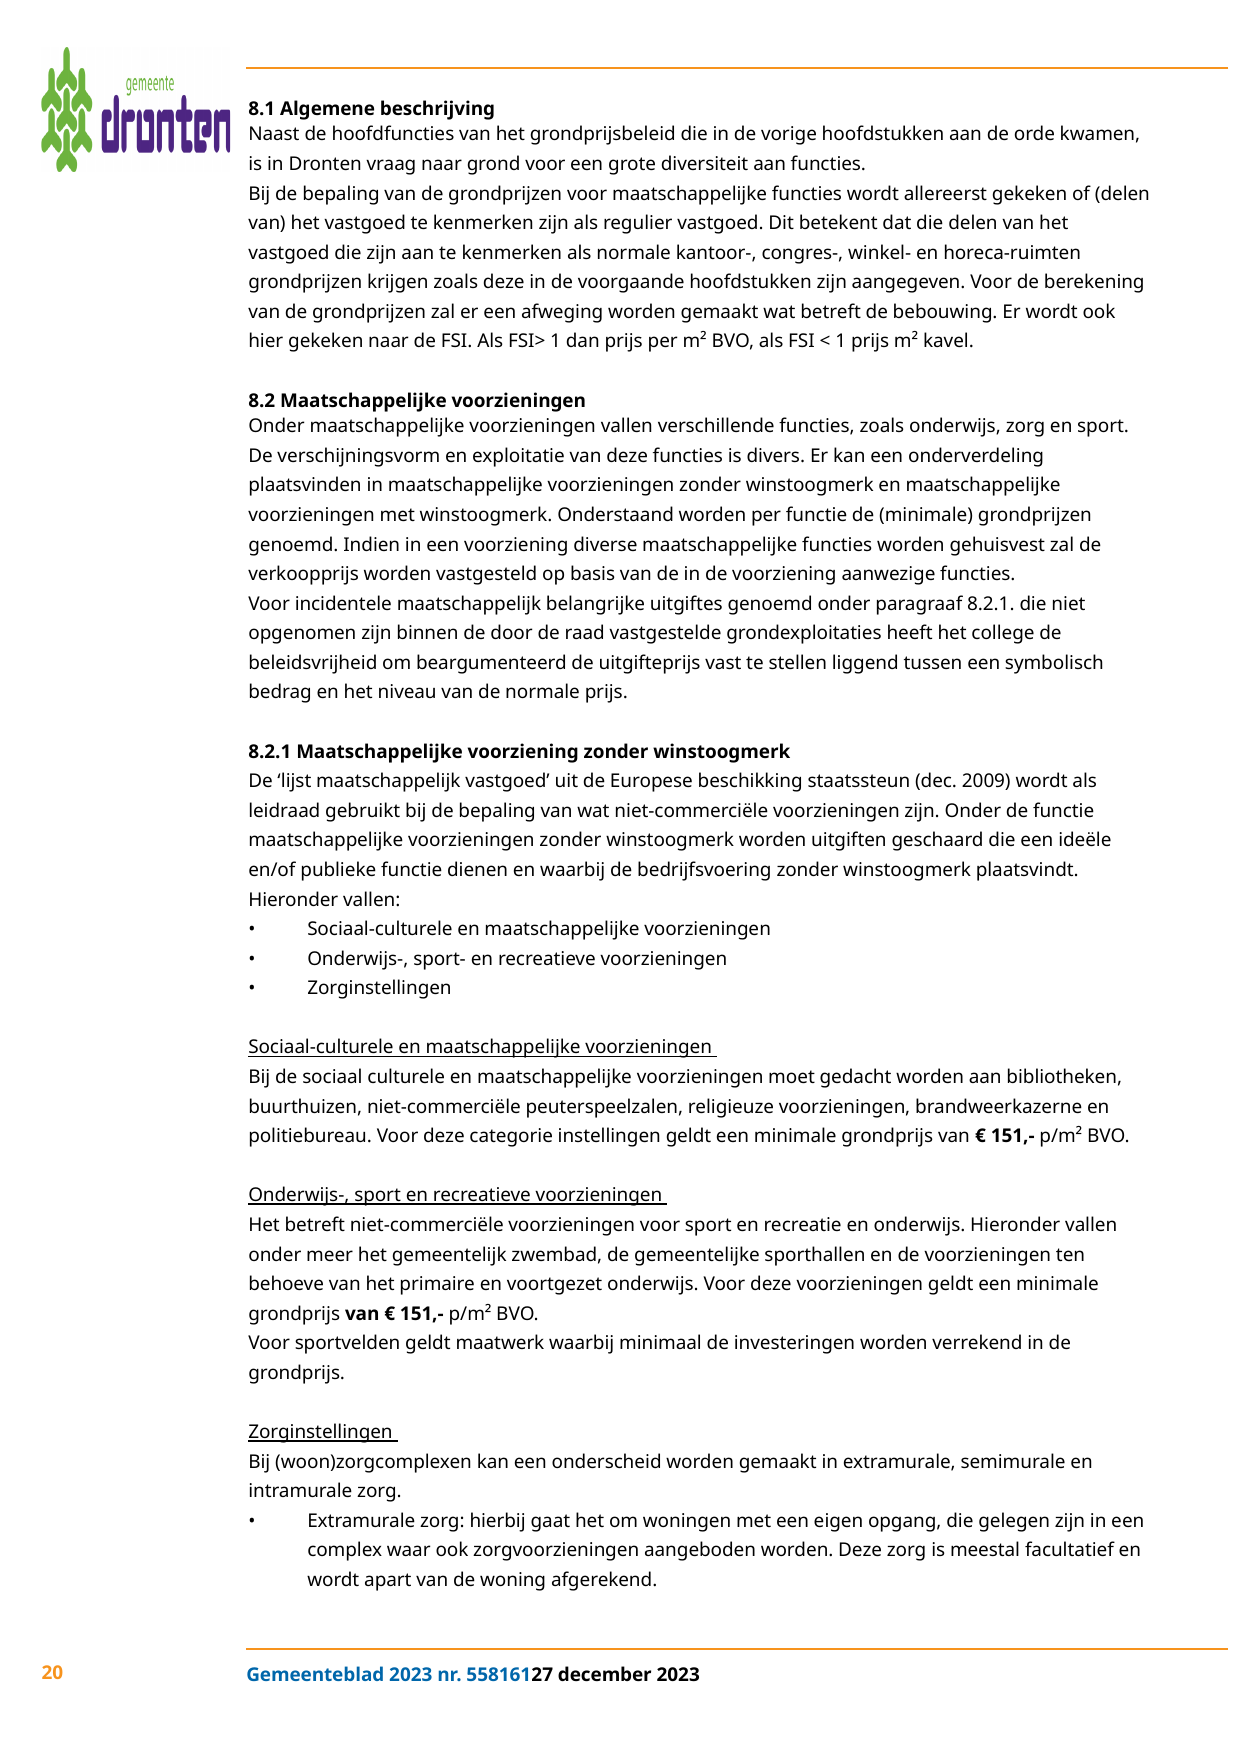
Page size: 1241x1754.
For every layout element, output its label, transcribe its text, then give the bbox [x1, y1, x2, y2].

picture [41, 47, 231, 172]
list Onderwijs-, sport- en recreatieve voorzieningen [248, 945, 1152, 971]
text 8.1 Algemene beschrijving [248, 95, 1152, 121]
text Onderwijs-, sport en recreatieve voorzieningen [248, 1182, 1152, 1207]
text Onder maatschappelijke voorzieningen vallen verschillende functies, zoals onderwijs, zorg en sport. De verschijningsvorm en exploitatie van deze functies is divers. Er kan een onderverdeling plaatsvinden in maatschappelijke voorzieningen zonder winstoogmerk en maatschappelijke voorzieningen met winstoogmerk. Onderstaand worden per functie de (minimale) grondprijzen genoemd. Indien in een voorziening diverse maatschappelijke functies worden gehuisvest zal de verkoopprijs worden vastgesteld op basis van de in de voorziening aanwezige functies. [248, 412, 1152, 586]
text Hieronder vallen: [248, 886, 1152, 912]
text Voor sportvelden geldt maatwerk waarbij minimaal de investeringen worden verrekend in de grondprijs. [248, 1329, 1152, 1385]
text Bij (woon)zorgcomplexen kan een onderscheid worden gemaakt in extramurale, semimurale en intramurale zorg. [248, 1448, 1152, 1503]
text De ‘lijst maatschappelijk vastgoed’ uit de Europese beschikking staatssteun (dec. 2009) wordt als leidraad gebruikt bij de bepaling van wat niet-commerciële voorzieningen zijn. Onder de functie maatschappelijke voorzieningen zonder winstoogmerk worden uitgiften geschaard die een ideële en/of publieke functie dienen en waarbij de bedrijfsvoering zonder winstoogmerk plaatsvindt. [248, 767, 1152, 882]
list Sociaal-culturele en maatschappelijke voorzieningen [248, 915, 1152, 941]
text 8.2.1 Maatschappelijke voorziening zonder winstoogmerk [248, 738, 1152, 764]
list Extramurale zorg: hierbij gaat het om woningen met een eigen opgang, die gelegen zijn in een complex waar ook zorgvoorzieningen aangeboden worden. Deze zorg is meestal facultatief en wordt apart van de woning afgerekend. [248, 1507, 1152, 1592]
list Zorginstellingen [248, 974, 1152, 1000]
text Sociaal-culturele en maatschappelijke voorzieningen [248, 1034, 1152, 1059]
text Het betreft niet-commerciële voorzieningen voor sport en recreatie en onderwijs. Hieronder vallen onder meer het gemeentelijk zwembad, de gemeentelijke sporthallen en de voorzieningen ten behoeve van het primaire en voortgezet onderwijs. Voor deze voorzieningen geldt een minimale grondprijs van € 151,- p/m² BVO. [248, 1211, 1152, 1326]
text Bij de sociaal culturele en maatschappelijke voorzieningen moet gedacht worden aan bibliotheken, buurthuizen, niet-commerciële peuterspeelzalen, religieuze voorzieningen, brandweerkazerne en politiebureau. Voor deze categorie instellingen geldt een minimale grondprijs van € 151,- p/m² BVO. [248, 1063, 1152, 1148]
text 8.2 Maatschappelijke voorzieningen [248, 387, 1152, 412]
text Bij de bepaling van de grondprijzen voor maatschappelijke functies wordt allereerst gekeken of (delen van) het vastgoed te kenmerken zijn als regulier vastgoed. Dit betekent dat die delen van het vastgoed die zijn aan te kenmerken als normale kantoor-, congres-, winkel- en horeca-ruimten grondprijzen krijgen zoals deze in de voorgaande hoofdstukken zijn aangegeven. Voor de berekening van de grondprijzen zal er een afweging worden gemaakt wat betreft de bebouwing. Er wordt ook hier gekeken naar de FSI. Als FSI> 1 dan prijs per m² BVO, als FSI < 1 prijs m² kavel. [248, 180, 1152, 353]
text Voor incidentele maatschappelijk belangrijke uitgiftes genoemd onder paragraaf 8.2.1. die niet opgenomen zijn binnen de door de raad vastgestelde grondexploitaties heeft het college de beleidsvrijheid om beargumenteerd de uitgifteprijs vast te stellen liggend tussen een symbolisch bedrag en het niveau van de normale prijs. [248, 590, 1152, 704]
text Zorginstellingen [248, 1418, 1152, 1444]
text Naast de hoofdfuncties van het grondprijsbeleid die in de vorige hoofdstukken aan de orde kwamen, is in Dronten vraag naar grond voor een grote diversiteit aan functies. [248, 121, 1152, 176]
